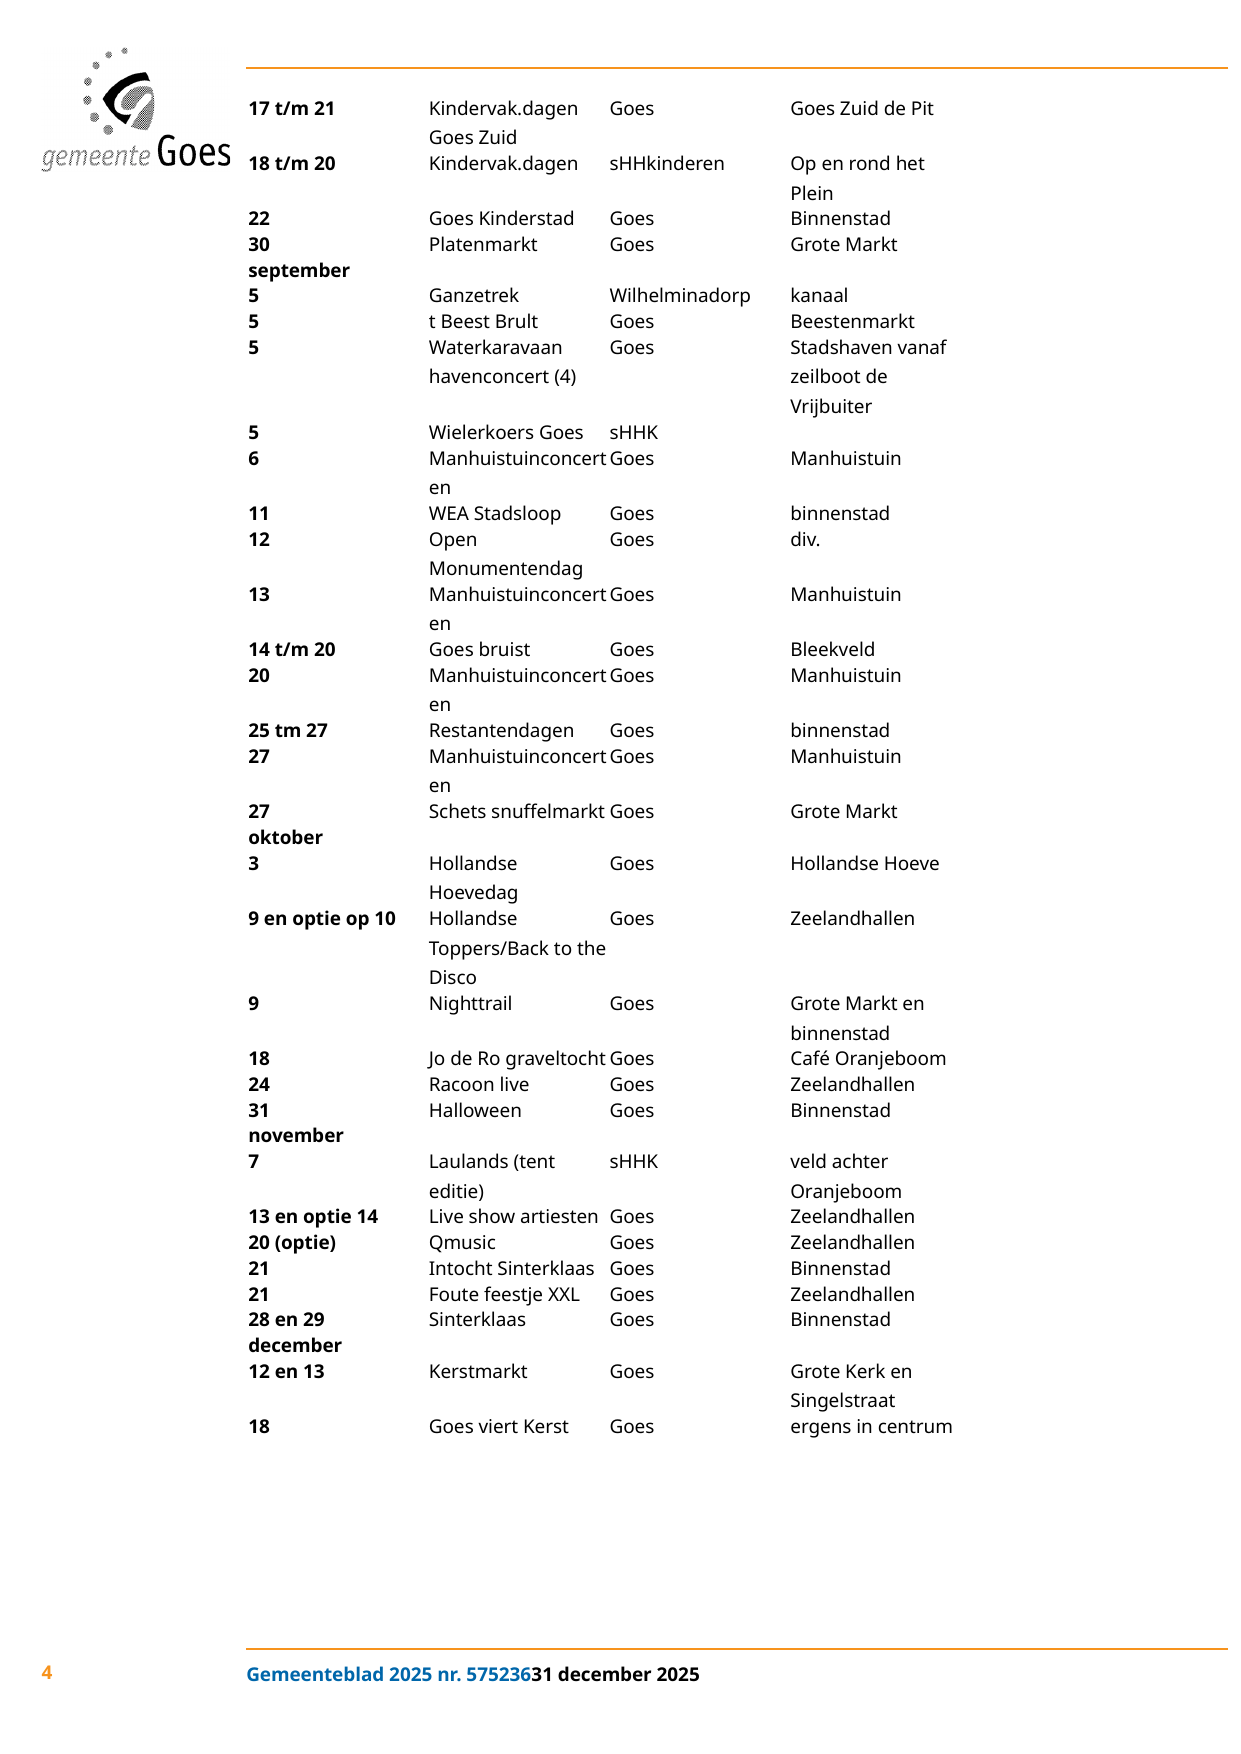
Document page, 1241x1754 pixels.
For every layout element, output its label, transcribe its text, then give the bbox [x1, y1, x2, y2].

table_cell Goes viert Kerst [429, 1413, 609, 1439]
table_cell 25 tm 27 [248, 718, 429, 743]
table_cell Goes [609, 799, 790, 824]
table_cell Zeelandhallen [790, 1281, 971, 1307]
table_cell Intocht Sinterklaas [429, 1255, 609, 1281]
table_cell Binnenstad [790, 1097, 971, 1123]
table_cell 30 [248, 231, 429, 257]
table_cell [429, 1123, 609, 1148]
table_cell [971, 257, 1152, 283]
table_cell [971, 205, 1152, 231]
table_cell 13 en optie 14 [248, 1204, 429, 1229]
table_cell binnenstad [790, 500, 971, 526]
table_cell 7 [248, 1148, 429, 1204]
table_cell 6 [248, 445, 429, 500]
table_cell [971, 1255, 1152, 1281]
table_cell [790, 257, 971, 283]
table_cell Kerstmarkt [429, 1358, 609, 1413]
table_cell [971, 581, 1152, 636]
table_cell [971, 1307, 1152, 1332]
table_cell [971, 419, 1152, 445]
table_cell Goes [609, 205, 790, 231]
table_cell Kindervak.dagen [429, 150, 609, 205]
table_cell [971, 283, 1152, 308]
table_cell Restantendagen [429, 718, 609, 743]
table_cell WEA Stadsloop [429, 500, 609, 526]
table_cell Hollandse Hoeve [790, 850, 971, 905]
table_cell Stadshaven vanaf zeilboot de Vrijbuiter [790, 334, 971, 419]
table_cell binnenstad [790, 718, 971, 743]
table_cell Goes Kinderstad [429, 205, 609, 231]
table_cell Racoon live [429, 1071, 609, 1097]
table_cell Sinterklaas [429, 1307, 609, 1332]
table_cell 18 [248, 1413, 429, 1439]
table_cell [429, 257, 609, 283]
table_cell 27 [248, 743, 429, 798]
table_cell Goes [609, 95, 790, 150]
table_cell Goes [609, 1413, 790, 1439]
table_cell Zeelandhallen [790, 1071, 971, 1097]
table_cell [971, 334, 1152, 419]
table_cell [971, 150, 1152, 205]
table_cell Goes [609, 636, 790, 662]
table_cell 12 en 13 [248, 1358, 429, 1413]
table_cell Zeelandhallen [790, 905, 971, 990]
table_cell 12 [248, 526, 429, 581]
table_cell Goes Zuid de Pit [790, 95, 971, 150]
table_cell Manhuistuin [790, 581, 971, 636]
table_cell Goes [609, 850, 790, 905]
table_cell Goes [609, 445, 790, 500]
table_cell Zeelandhallen [790, 1204, 971, 1229]
table_cell 5 [248, 283, 429, 308]
table_cell Foute feestje XXL [429, 1281, 609, 1307]
table_cell 22 [248, 205, 429, 231]
table_cell Manhuistuin [790, 445, 971, 500]
table_cell [971, 718, 1152, 743]
table_cell 5 [248, 308, 429, 334]
table_cell [971, 1229, 1152, 1255]
table_cell [971, 1332, 1152, 1358]
table_cell [971, 905, 1152, 990]
table_cell Goes [609, 1229, 790, 1255]
table_cell Hollandse Toppers/Back to the Disco [429, 905, 609, 990]
table_cell Goes [609, 905, 790, 990]
table_cell Hollandse Hoevedag [429, 850, 609, 905]
table_cell Goes [609, 231, 790, 257]
table_cell oktober [248, 824, 429, 850]
table_cell [790, 1123, 971, 1148]
table_cell 11 [248, 500, 429, 526]
table_cell Beestenmarkt [790, 308, 971, 334]
table_cell Goes [609, 1045, 790, 1071]
table_cell 3 [248, 850, 429, 905]
table_cell Goes [609, 1255, 790, 1281]
table_cell 5 [248, 419, 429, 445]
table_cell Grote Kerk en Singelstraat [790, 1358, 971, 1413]
table_cell [609, 1332, 790, 1358]
table_cell 17 t/m 21 [248, 95, 429, 150]
table_cell Manhuistuin [790, 662, 971, 717]
table_cell Kindervak.dagen Goes Zuid [429, 95, 609, 150]
table_cell Goes [609, 308, 790, 334]
table_cell [971, 850, 1152, 905]
table_cell Qmusic [429, 1229, 609, 1255]
table_cell Goes [609, 1071, 790, 1097]
table_cell Laulands (tent editie) [429, 1148, 609, 1204]
table_cell Open Monumentendag [429, 526, 609, 581]
table_cell [609, 257, 790, 283]
table_cell november [248, 1123, 429, 1148]
table_cell [971, 1071, 1152, 1097]
table_cell Binnenstad [790, 1307, 971, 1332]
table_cell Grote Markt [790, 799, 971, 824]
table_cell [971, 636, 1152, 662]
table_cell Goes [609, 334, 790, 419]
table_cell [790, 824, 971, 850]
table_cell Wilhelminadorp [609, 283, 790, 308]
table_cell [609, 824, 790, 850]
table_cell Bleekveld [790, 636, 971, 662]
table_cell [971, 500, 1152, 526]
table_cell Goes [609, 743, 790, 798]
table_cell Goes [609, 1307, 790, 1332]
table_cell Manhuistuinconcerten [429, 581, 609, 636]
table_cell [971, 231, 1152, 257]
table_cell Goes [609, 526, 790, 581]
table_cell [971, 526, 1152, 581]
table_cell december [248, 1332, 429, 1358]
table_cell div. [790, 526, 971, 581]
table_cell [971, 1281, 1152, 1307]
table_cell Op en rond het Plein [790, 150, 971, 205]
table_cell 21 [248, 1281, 429, 1307]
table_cell Ganzetrek [429, 283, 609, 308]
table_cell Manhuistuinconcerten [429, 445, 609, 500]
table_cell [971, 95, 1152, 150]
table_cell [971, 1148, 1152, 1204]
table_cell september [248, 257, 429, 283]
table_cell 13 [248, 581, 429, 636]
table_cell 20 (optie) [248, 1229, 429, 1255]
table_cell [790, 1332, 971, 1358]
table_cell [429, 1332, 609, 1358]
table_cell Wielerkoers Goes [429, 419, 609, 445]
table_cell 24 [248, 1071, 429, 1097]
table_cell 14 t/m 20 [248, 636, 429, 662]
table_cell Goes [609, 1204, 790, 1229]
table_cell sHHkinderen [609, 150, 790, 205]
table_cell Grote Markt [790, 231, 971, 257]
table_cell Goes [609, 1097, 790, 1123]
table_cell Platenmarkt [429, 231, 609, 257]
table_cell Grote Markt en binnenstad [790, 990, 971, 1045]
table_cell Schets snuffelmarkt [429, 799, 609, 824]
table_cell 31 [248, 1097, 429, 1123]
table_cell [971, 1123, 1152, 1148]
table_cell [971, 308, 1152, 334]
table_cell 18 t/m 20 [248, 150, 429, 205]
table_cell Binnenstad [790, 205, 971, 231]
table_cell Jo de Ro graveltocht [429, 1045, 609, 1071]
table_cell [790, 419, 971, 445]
table_cell [971, 1358, 1152, 1413]
table_cell Goes [609, 662, 790, 717]
table_cell 18 [248, 1045, 429, 1071]
table_cell Halloween [429, 1097, 609, 1123]
table_cell 20 [248, 662, 429, 717]
table_cell kanaal [790, 283, 971, 308]
table_cell [971, 662, 1152, 717]
table_cell [971, 990, 1152, 1045]
table_cell [971, 445, 1152, 500]
table_cell [971, 1204, 1152, 1229]
table_cell sHHK [609, 1148, 790, 1204]
table_cell veld achter Oranjeboom [790, 1148, 971, 1204]
table_cell [971, 824, 1152, 850]
table_cell Goes [609, 1358, 790, 1413]
table_cell Manhuistuinconcerten [429, 662, 609, 717]
table_cell 21 [248, 1255, 429, 1281]
table_cell 27 [248, 799, 429, 824]
table_cell Manhuistuinconcerten [429, 743, 609, 798]
table_cell t Beest Brult [429, 308, 609, 334]
table_cell 9 [248, 990, 429, 1045]
table_cell Nighttrail [429, 990, 609, 1045]
table_cell [971, 1045, 1152, 1071]
table_cell [429, 824, 609, 850]
table_cell Zeelandhallen [790, 1229, 971, 1255]
table_cell [971, 743, 1152, 798]
table_cell Waterkaravaan havenconcert (4) [429, 334, 609, 419]
table_cell Goes [609, 990, 790, 1045]
table_cell Goes [609, 581, 790, 636]
table_cell [971, 1097, 1152, 1123]
table_cell Goes bruist [429, 636, 609, 662]
table_cell 5 [248, 334, 429, 419]
table_cell Goes [609, 718, 790, 743]
table_cell 28 en 29 [248, 1307, 429, 1332]
table_cell Goes [609, 1281, 790, 1307]
table_cell [971, 1413, 1152, 1439]
table_cell Live show artiesten [429, 1204, 609, 1229]
picture [41, 47, 231, 172]
table_cell Goes [609, 500, 790, 526]
table_cell 9 en optie op 10 [248, 905, 429, 990]
table_cell [971, 799, 1152, 824]
table_cell [609, 1123, 790, 1148]
table_cell Café Oranjeboom [790, 1045, 971, 1071]
table_cell Binnenstad [790, 1255, 971, 1281]
table_cell sHHK [609, 419, 790, 445]
table_cell ergens in centrum [790, 1413, 971, 1439]
table_cell Manhuistuin [790, 743, 971, 798]
